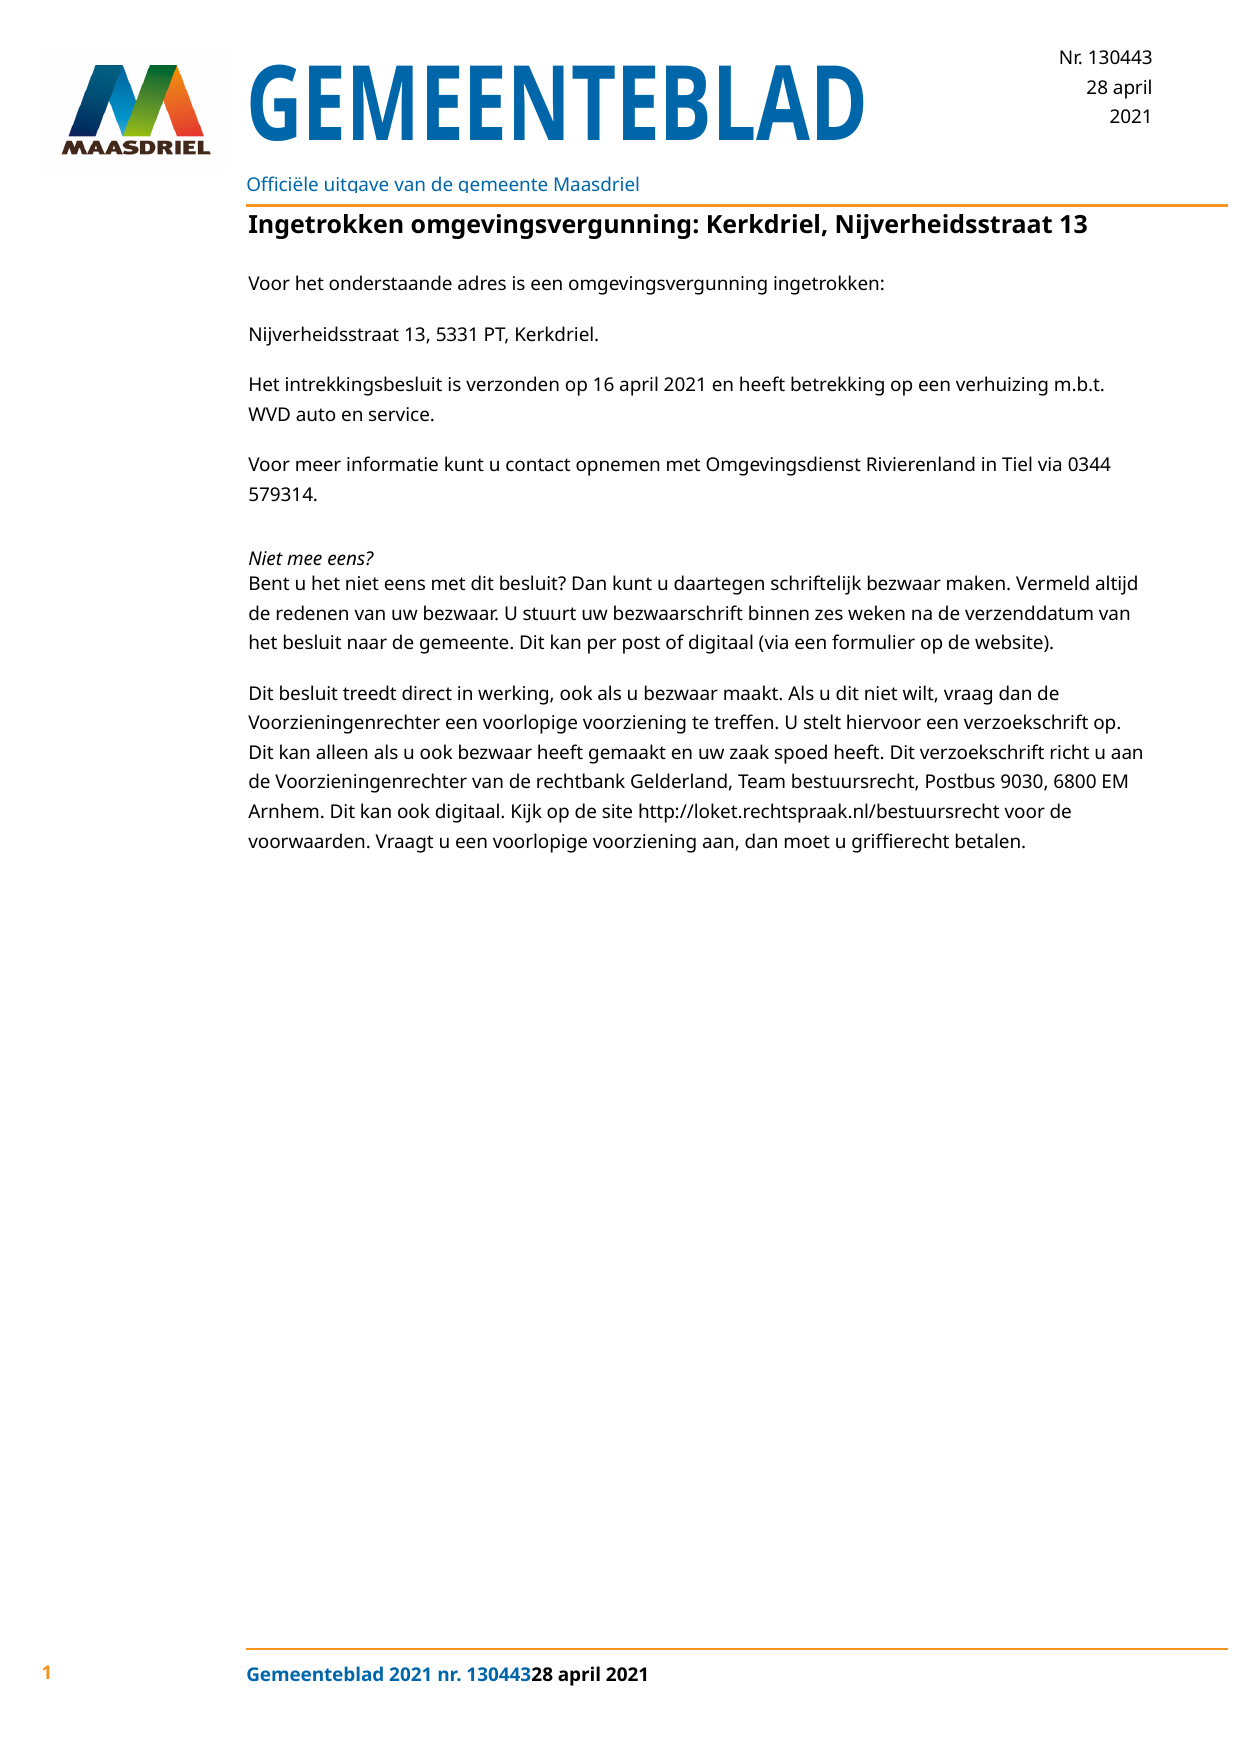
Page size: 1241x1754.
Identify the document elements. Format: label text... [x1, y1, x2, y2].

text Ingetrokken omgevingsvergunning: Kerkdriel, Nijverheidsstraat 13 [248, 207, 1152, 241]
text Voor het onderstaande adres is een omgevingsvergunning ingetrokken: [248, 270, 1152, 296]
picture [41, 47, 231, 172]
text Voor meer informatie kunt u contact opnemen met Omgevingsdienst Rivierenland in Tiel via 0344 579314. [248, 451, 1152, 506]
text Niet mee eens? [248, 545, 1152, 570]
text Het intrekkingsbesluit is verzonden op 16 april 2021 en heeft betrekking op een verhuizing m.b.t. WVD auto en service. [248, 371, 1152, 426]
text Nijverheidsstraat 13, 5331 PT, Kerkdriel. [248, 321, 1152, 346]
text Bent u het niet eens met dit besluit? Dan kunt u daartegen schriftelijk bezwaar maken. Vermeld altijd de redenen van uw bezwaar. U stuurt uw bezwaarschrift binnen zes weken na de verzenddatum van het besluit naar de gemeente. Dit kan per post of digitaal (via een formulier op de website). [248, 570, 1152, 655]
text Dit besluit treedt direct in werking, ook als u bezwaar maakt. Als u dit niet wilt, vraag dan de Voorzieningenrechter een voorlopige voorziening te treffen. U stelt hiervoor een verzoekschrift op. Dit kan alleen als u ook bezwaar heeft gemaakt en uw zaak spoed heeft. Dit verzoekschrift richt u aan de Voorzieningenrechter van de rechtbank Gelderland, Team bestuursrecht, Postbus 9030, 6800 EM Arnhem. Dit kan ook digitaal. Kijk op de site http://loket.rechtspraak.nl/bestuursrecht voor de voorwaarden. Vraagt u een voorlopige voorziening aan, dan moet u griffierecht betalen. [248, 680, 1152, 854]
